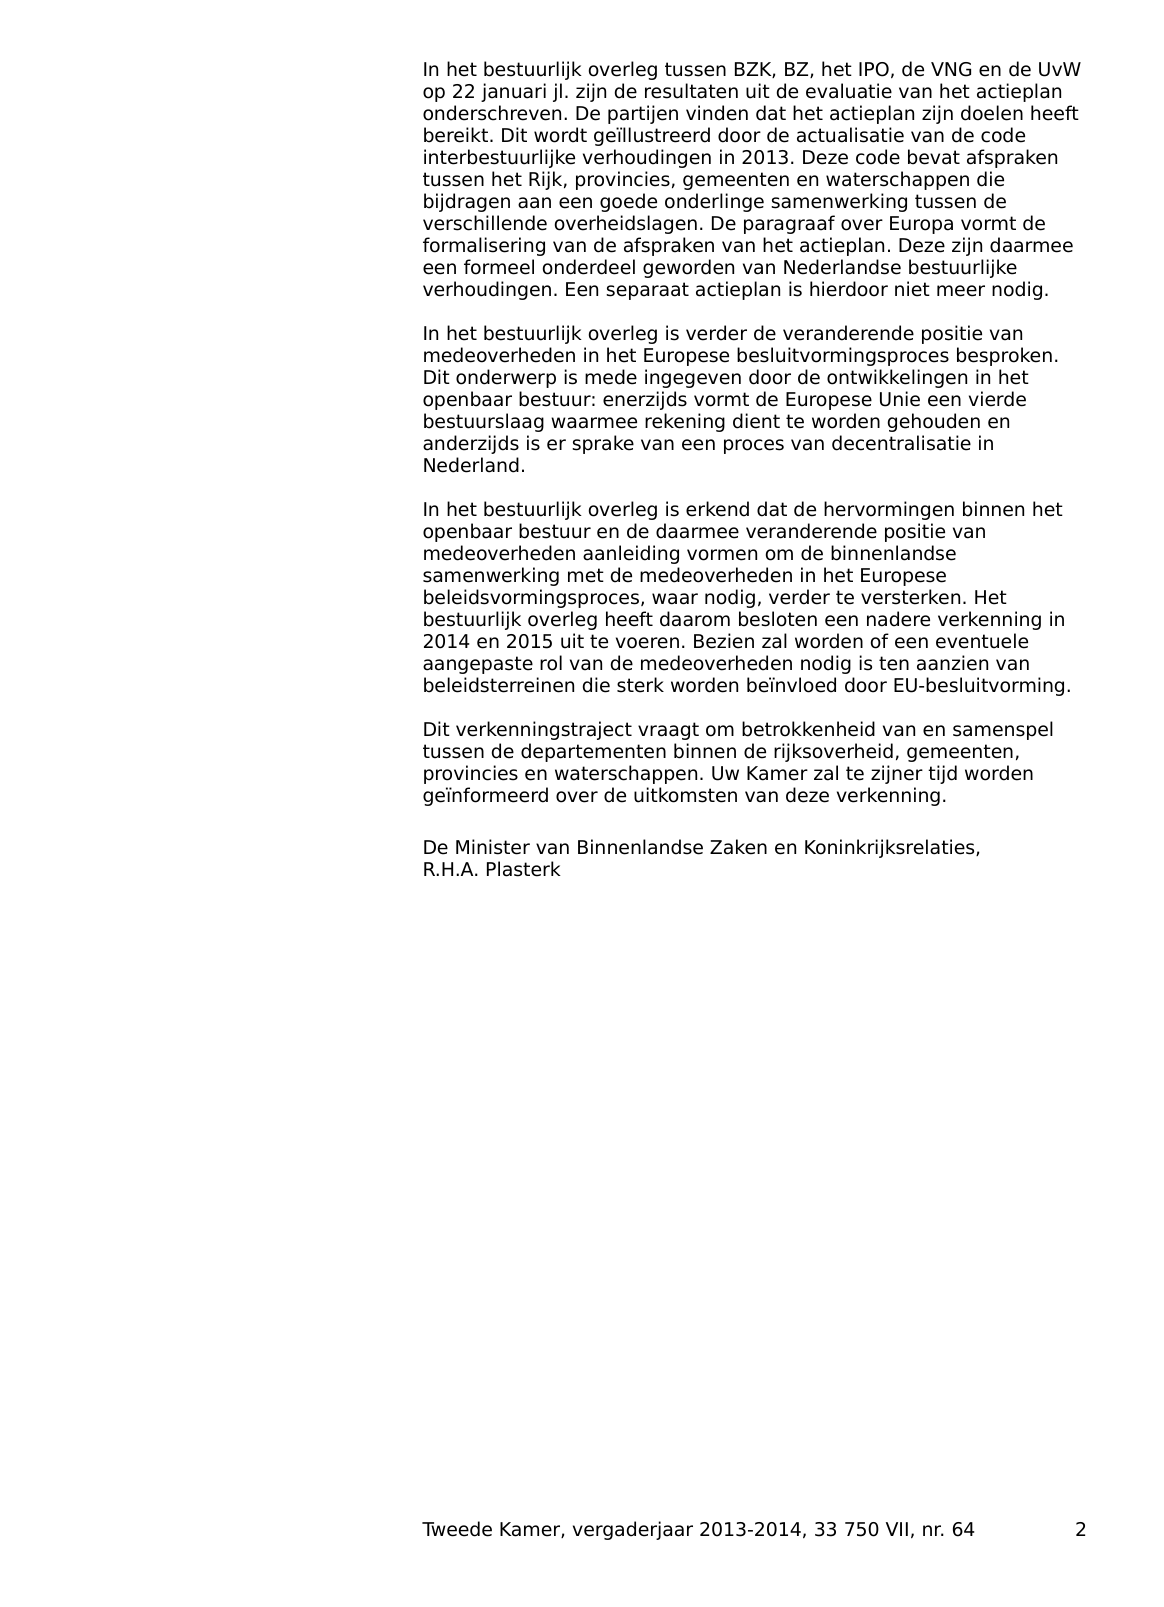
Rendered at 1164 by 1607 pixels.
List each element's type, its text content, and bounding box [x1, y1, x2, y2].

text In het bestuurlijk overleg is erkend dat de hervormingen binnen het openbaar bestuur en de daarmee veranderende positie van medeoverheden aanleiding vormen om de binnenlandse samenwerking met de medeoverheden in het Europese beleidsvormingsproces, waar nodig, verder te versterken. Het bestuurlijk overleg heeft daarom besloten een nadere verkenning in 2014 en 2015 uit te voeren. Bezien zal worden of een eventuele aangepaste rol van de medeoverheden nodig is ten aanzien van beleidsterreinen die sterk worden beïnvloed door EU-besluitvorming. [422, 499, 1087, 697]
text In het bestuurlijk overleg is verder de veranderende positie van medeoverheden in het Europese besluitvormingsproces besproken. Dit onderwerp is mede ingegeven door de ontwikkelingen in het openbaar bestuur: enerzijds vormt de Europese Unie een vierde bestuurslaag waarmee rekening dient te worden gehouden en anderzijds is er sprake van een proces van decentralisatie in Nederland. [422, 323, 1087, 477]
text Dit verkenningstraject vraagt om betrokkenheid van en samenspel tussen de departementen binnen de rijksoverheid, gemeenten, provincies en waterschappen. Uw Kamer zal te zijner tijd worden geïnformeerd over de uitkomsten van deze verkenning. [422, 719, 1087, 807]
text De Minister van Binnenlandse Zaken en Koninkrijksrelaties, R.H.A. Plasterk [422, 837, 1087, 881]
text In het bestuurlijk overleg tussen BZK, BZ, het IPO, de VNG en de UvW op 22 januari jl. zijn de resultaten uit de evaluatie van het actieplan onderschreven. De partijen vinden dat het actieplan zijn doelen heeft bereikt. Dit wordt geïllustreerd door de actualisatie van de code interbestuurlijke verhoudingen in 2013. Deze code bevat afspraken tussen het Rijk, provincies, gemeenten en waterschappen die bijdragen aan een goede onderlinge samenwerking tussen de verschillende overheidslagen. De paragraaf over Europa vormt de formalisering van de afspraken van het actieplan. Deze zijn daarmee een formeel onderdeel geworden van Nederlandse bestuurlijke verhoudingen. Een separaat actieplan is hierdoor niet meer nodig. [422, 59, 1087, 301]
